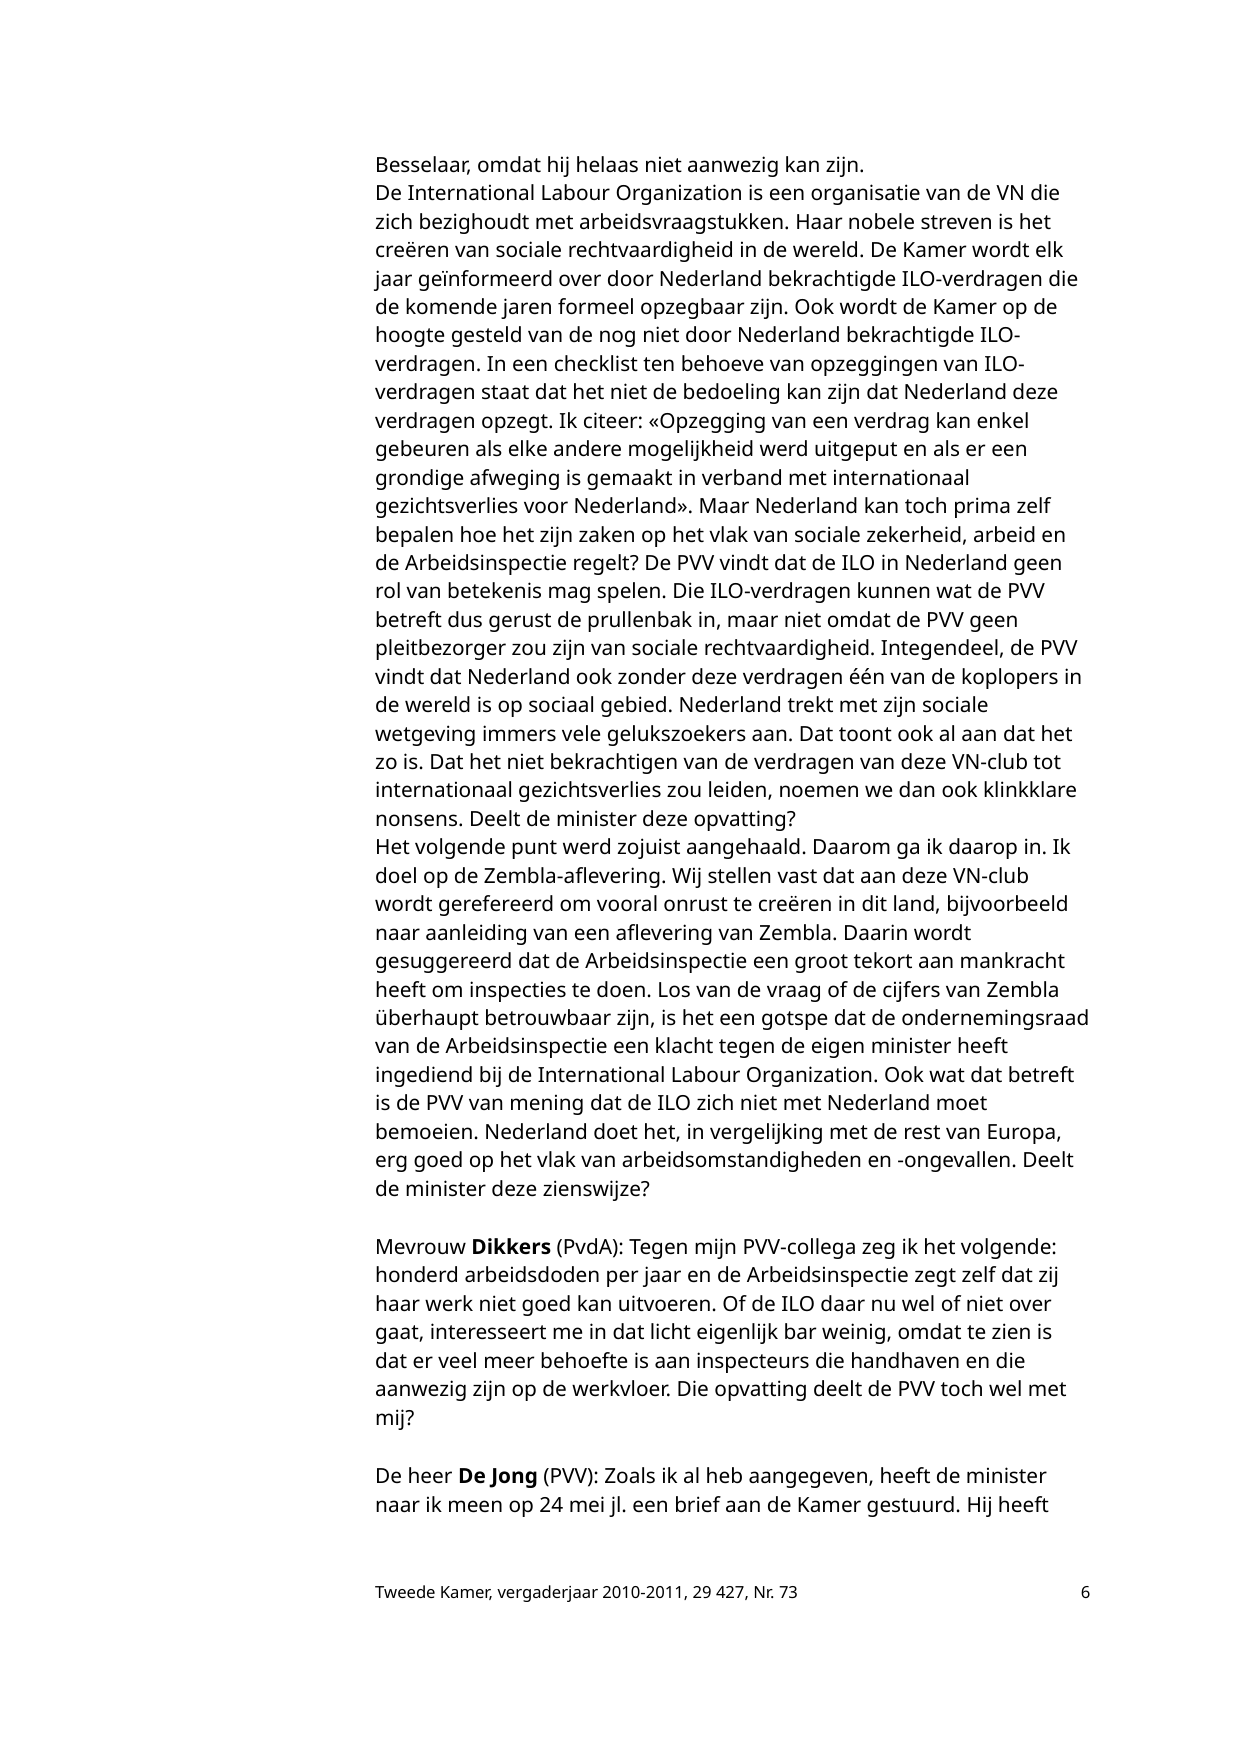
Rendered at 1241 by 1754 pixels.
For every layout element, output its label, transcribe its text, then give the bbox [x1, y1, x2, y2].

text Het volgende punt werd zojuist aangehaald. Daarom ga ik daarop in. Ik doel op de Zembla-aflevering. Wij stellen vast dat aan deze VN-club wordt gerefereerd om vooral onrust te creëren in dit land, bijvoorbeeld naar aanleiding van een aflevering van Zembla. Daarin wordt gesuggereerd dat de Arbeidsinspectie een groot tekort aan mankracht heeft om inspecties te doen. Los van de vraag of de cijfers van Zembla überhaupt betrouwbaar zijn, is het een gotspe dat de ondernemingsraad van de Arbeidsinspectie een klacht tegen de eigen minister heeft ingediend bij de International Labour Organization. Ook wat dat betreft is de PVV van mening dat de ILO zich niet met Nederland moet bemoeien. Nederland doet het, in vergelijking met de rest van Europa, erg goed op het vlak van arbeidsomstandigheden en -ongevallen. Deelt de minister deze zienswijze? [375, 832, 1090, 1202]
text De heer De Jong (PVV): Zoals ik al heb aangegeven, heeft de minister naar ik meen op 24 mei jl. een brief aan de Kamer gestuurd. Hij heeft [375, 1461, 1090, 1518]
text Besselaar, omdat hij helaas niet aanwezig kan zijn. [375, 150, 1090, 178]
text De International Labour Organization is een organisatie van de VN die zich bezighoudt met arbeidsvraagstukken. Haar nobele streven is het creëren van sociale rechtvaardigheid in de wereld. De Kamer wordt elk jaar geïnformeerd over door Nederland bekrachtigde ILO-verdragen die de komende jaren formeel opzegbaar zijn. Ook wordt de Kamer op de hoogte gesteld van de nog niet door Nederland bekrachtigde ILO-verdragen. In een checklist ten behoeve van opzeggingen van ILO-verdragen staat dat het niet de bedoeling kan zijn dat Nederland deze verdragen opzegt. Ik citeer: «Opzegging van een verdrag kan enkel gebeuren als elke andere mogelijkheid werd uitgeput en als er een grondige afweging is gemaakt in verband met internationaal gezichtsverlies voor Nederland». Maar Nederland kan toch prima zelf bepalen hoe het zijn zaken op het vlak van sociale zekerheid, arbeid en de Arbeidsinspectie regelt? De PVV vindt dat de ILO in Nederland geen rol van betekenis mag spelen. Die ILO-verdragen kunnen wat de PVV betreft dus gerust de prullenbak in, maar niet omdat de PVV geen pleitbezorger zou zijn van sociale rechtvaardigheid. Integendeel, de PVV vindt dat Nederland ook zonder deze verdragen één van de koplopers in de wereld is op sociaal gebied. Nederland trekt met zijn sociale wetgeving immers vele gelukszoekers aan. Dat toont ook al aan dat het zo is. Dat het niet bekrachtigen van de verdragen van deze VN-club tot internationaal gezichtsverlies zou leiden, noemen we dan ook klinkklare nonsens. Deelt de minister deze opvatting? [375, 178, 1090, 832]
text Mevrouw Dikkers (PvdA): Tegen mijn PVV-collega zeg ik het volgende: honderd arbeidsdoden per jaar en de Arbeidsinspectie zegt zelf dat zij haar werk niet goed kan uitvoeren. Of de ILO daar nu wel of niet over gaat, interesseert me in dat licht eigenlijk bar weinig, omdat te zien is dat er veel meer behoefte is aan inspecteurs die handhaven en die aanwezig zijn op de werkvloer. Die opvatting deelt de PVV toch wel met mij? [375, 1232, 1090, 1431]
